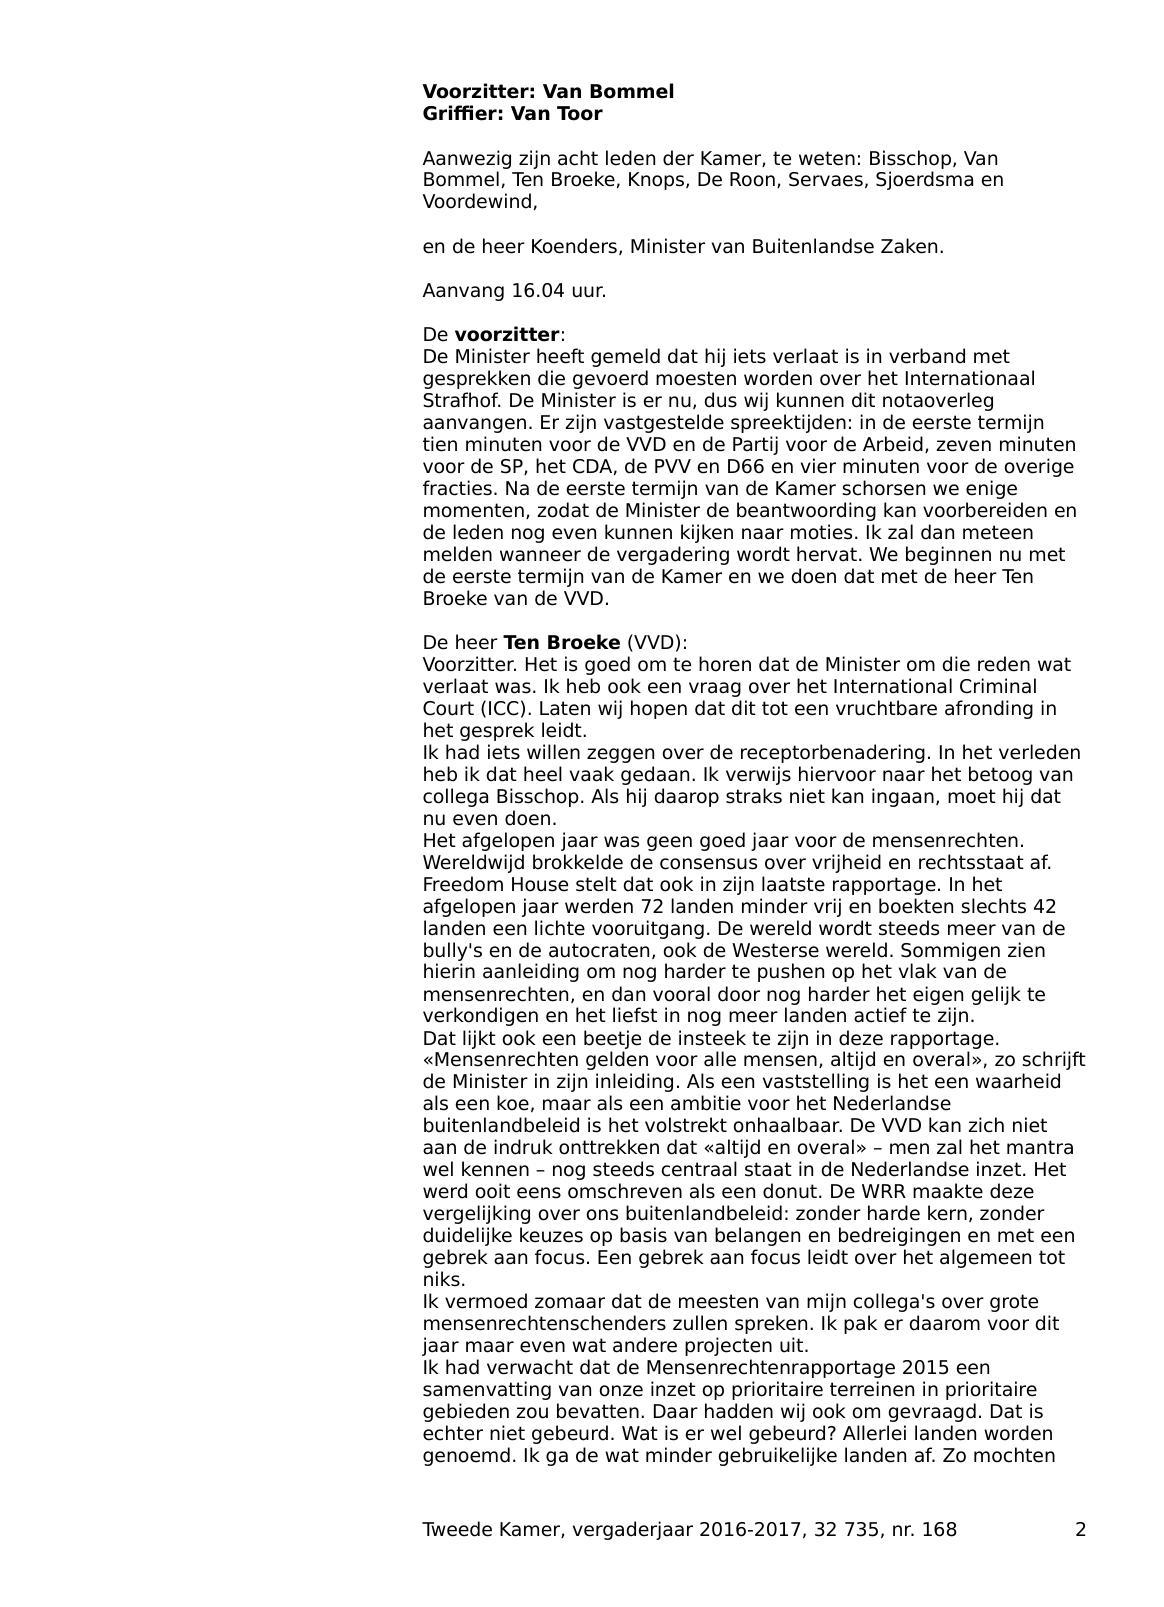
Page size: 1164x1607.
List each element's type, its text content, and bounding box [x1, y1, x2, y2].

text De Minister heeft gemeld dat hij iets verlaat is in verband met gesprekken die gevoerd moesten worden over het Internationaal Strafhof. De Minister is er nu, dus wij kunnen dit notaoverleg aanvangen. Er zijn vastgestelde spreektijden: in de eerste termijn tien minuten voor de VVD en de Partij voor de Arbeid, zeven minuten voor de SP, het CDA, de PVV en D66 en vier minuten voor de overige fracties. Na de eerste termijn van de Kamer schorsen we enige momenten, zodat de Minister de beantwoording kan voorbereiden en de leden nog even kunnen kijken naar moties. Ik zal dan meteen melden wanneer de vergadering wordt hervat. We beginnen nu met de eerste termijn van de Kamer en we doen dat met de heer Ten Broeke van de VVD. [422, 346, 1087, 609]
text Aanwezig zijn acht leden der Kamer, te weten: Bisschop, Van Bommel, Ten Broeke, Knops, De Roon, Servaes, Sjoerdsma en Voordewind, [422, 147, 1087, 213]
text Dat lijkt ook een beetje de insteek te zijn in deze rapportage. «Mensenrechten gelden voor alle mensen, altijd en overal», zo schrijft de Minister in zijn inleiding. Als een vaststelling is het een waarheid als een koe, maar als een ambitie voor het Nederlandse buitenlandbeleid is het volstrekt onhaalbaar. De VVD kan zich niet aan de indruk onttrekken dat «altijd en overal» – men zal het mantra wel kennen – nog steeds centraal staat in de Nederlandse inzet. Het werd ooit eens omschreven als een donut. De WRR maakte deze vergelijking over ons buitenlandbeleid: zonder harde kern, zonder duidelijke keuzes op basis van belangen en bedreigingen en met een gebrek aan focus. Een gebrek aan focus leidt over het algemeen tot niks. [422, 1027, 1087, 1291]
text en de heer Koenders, Minister van Buitenlandse Zaken. [422, 236, 1087, 257]
text Ik had verwacht dat de Mensenrechtenrapportage 2015 een samenvatting van onze inzet op prioritaire terreinen in prioritaire gebieden zou bevatten. Daar hadden wij ook om gevraagd. Dat is echter niet gebeurd. Wat is er wel gebeurd? Allerlei landen worden genoemd. Ik ga de wat minder gebruikelijke landen af. Zo mochten [422, 1357, 1087, 1467]
text Griffier: Van Toor [422, 103, 1087, 125]
text Ik vermoed zomaar dat de meesten van mijn collega's over grote mensenrechtenschenders zullen spreken. Ik pak er daarom voor dit jaar maar even wat andere projecten uit. [422, 1291, 1087, 1357]
text Aanvang 16.04 uur. [422, 280, 1087, 302]
text De heer Ten Broeke (VVD): [422, 632, 1087, 654]
text Voorzitter. Het is goed om te horen dat de Minister om die reden wat verlaat was. Ik heb ook een vraag over het International Criminal Court (ICC). Laten wij hopen dat dit tot een vruchtbare afronding in het gesprek leidt. [422, 654, 1087, 742]
text Voorzitter: Van Bommel [422, 81, 1087, 103]
text De voorzitter: [422, 324, 1087, 346]
text Ik had iets willen zeggen over de receptorbenadering. In het verleden heb ik dat heel vaak gedaan. Ik verwijs hiervoor naar het betoog van collega Bisschop. Als hij daarop straks niet kan ingaan, moet hij dat nu even doen. [422, 742, 1087, 829]
text Het afgelopen jaar was geen goed jaar voor de mensenrechten. Wereldwijd brokkelde de consensus over vrijheid en rechtsstaat af. Freedom House stelt dat ook in zijn laatste rapportage. In het afgelopen jaar werden 72 landen minder vrij en boekten slechts 42 landen een lichte vooruitgang. De wereld wordt steeds meer van de bully's en de autocraten, ook de Westerse wereld. Sommigen zien hierin aanleiding om nog harder te pushen op het vlak van de mensenrechten, en dan vooral door nog harder het eigen gelijk te verkondigen en het liefst in nog meer landen actief te zijn. [422, 829, 1087, 1027]
